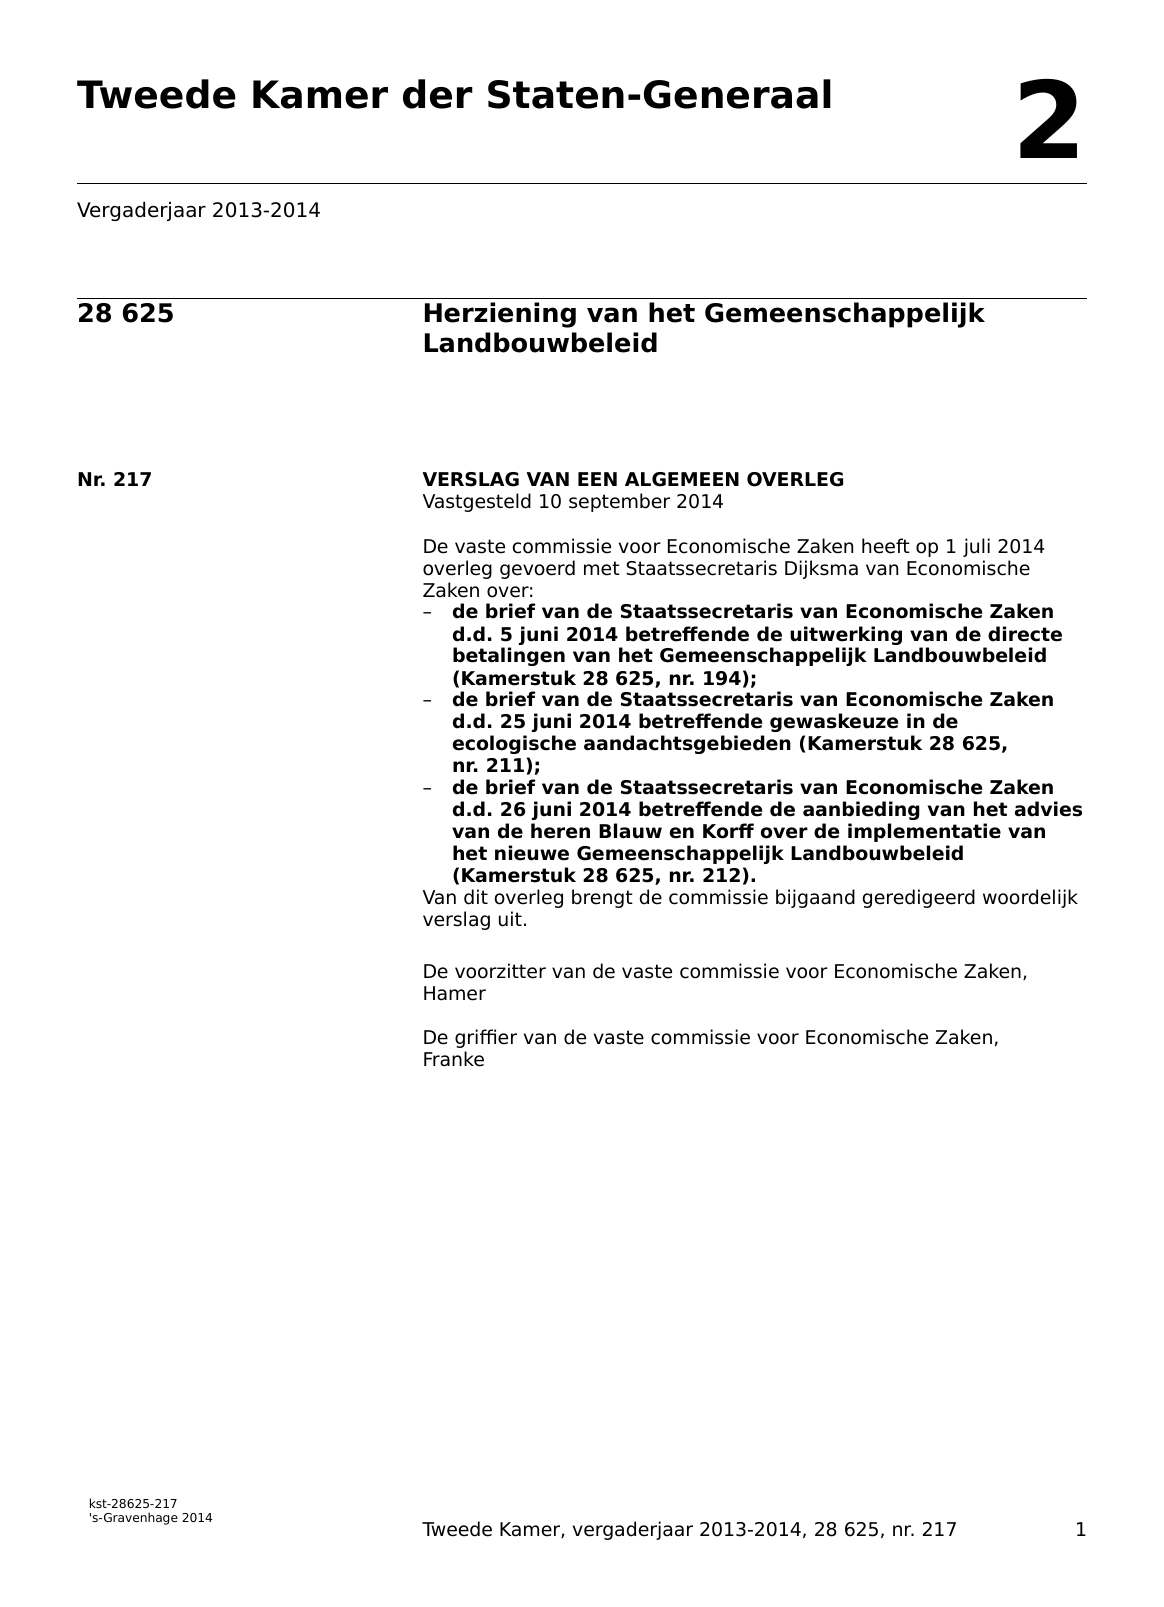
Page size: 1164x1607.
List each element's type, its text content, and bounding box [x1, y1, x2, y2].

text Vastgesteld 10 september 2014 [422, 491, 1087, 513]
table_header Tweede Kamer der Staten-Generaal [77, 59, 886, 183]
text – de brief van de Staatssecretaris van Economische Zaken d.d. 25 juni 2014 betreffende gewaskeuze in de ecologische aandachtsgebieden (Kamerstuk 28 625, nr. 211); [422, 689, 1087, 777]
text kst-28625-217 [88, 1497, 323, 1511]
subtitle 28 625 Herziening van het Gemeenschappelijk Landbouwbeleid [77, 299, 1087, 358]
table_header 2 [886, 59, 1087, 183]
text – de brief van de Staatssecretaris van Economische Zaken d.d. 5 juni 2014 betreffende de uitwerking van de directe betalingen van het Gemeenschappelijk Landbouwbeleid (Kamerstuk 28 625, nr. 194); [422, 601, 1087, 689]
text De vaste commissie voor Economische Zaken heeft op 1 juli 2014 overleg gevoerd met Staatssecretaris Dijksma van Economische Zaken over: [422, 536, 1087, 601]
text De voorzitter van de vaste commissie voor Economische Zaken, Hamer [422, 961, 1087, 1005]
table_cell Vergaderjaar 2013-2014 [77, 184, 1087, 298]
text De griffier van de vaste commissie voor Economische Zaken, Franke [422, 1027, 1087, 1071]
subtitle Nr. 217 VERSLAG VAN EEN ALGEMEEN OVERLEG [77, 469, 1087, 491]
text 's-Gravenhage 2014 [88, 1511, 323, 1525]
text Van dit overleg brengt de commissie bijgaand geredigeerd woordelijk verslag uit. [422, 887, 1087, 931]
text – de brief van de Staatssecretaris van Economische Zaken d.d. 26 juni 2014 betreffende de aanbieding van het advies van de heren Blauw en Korff over de implementatie van het nieuwe Gemeenschappelijk Landbouwbeleid (Kamerstuk 28 625, nr. 212). [422, 777, 1087, 887]
